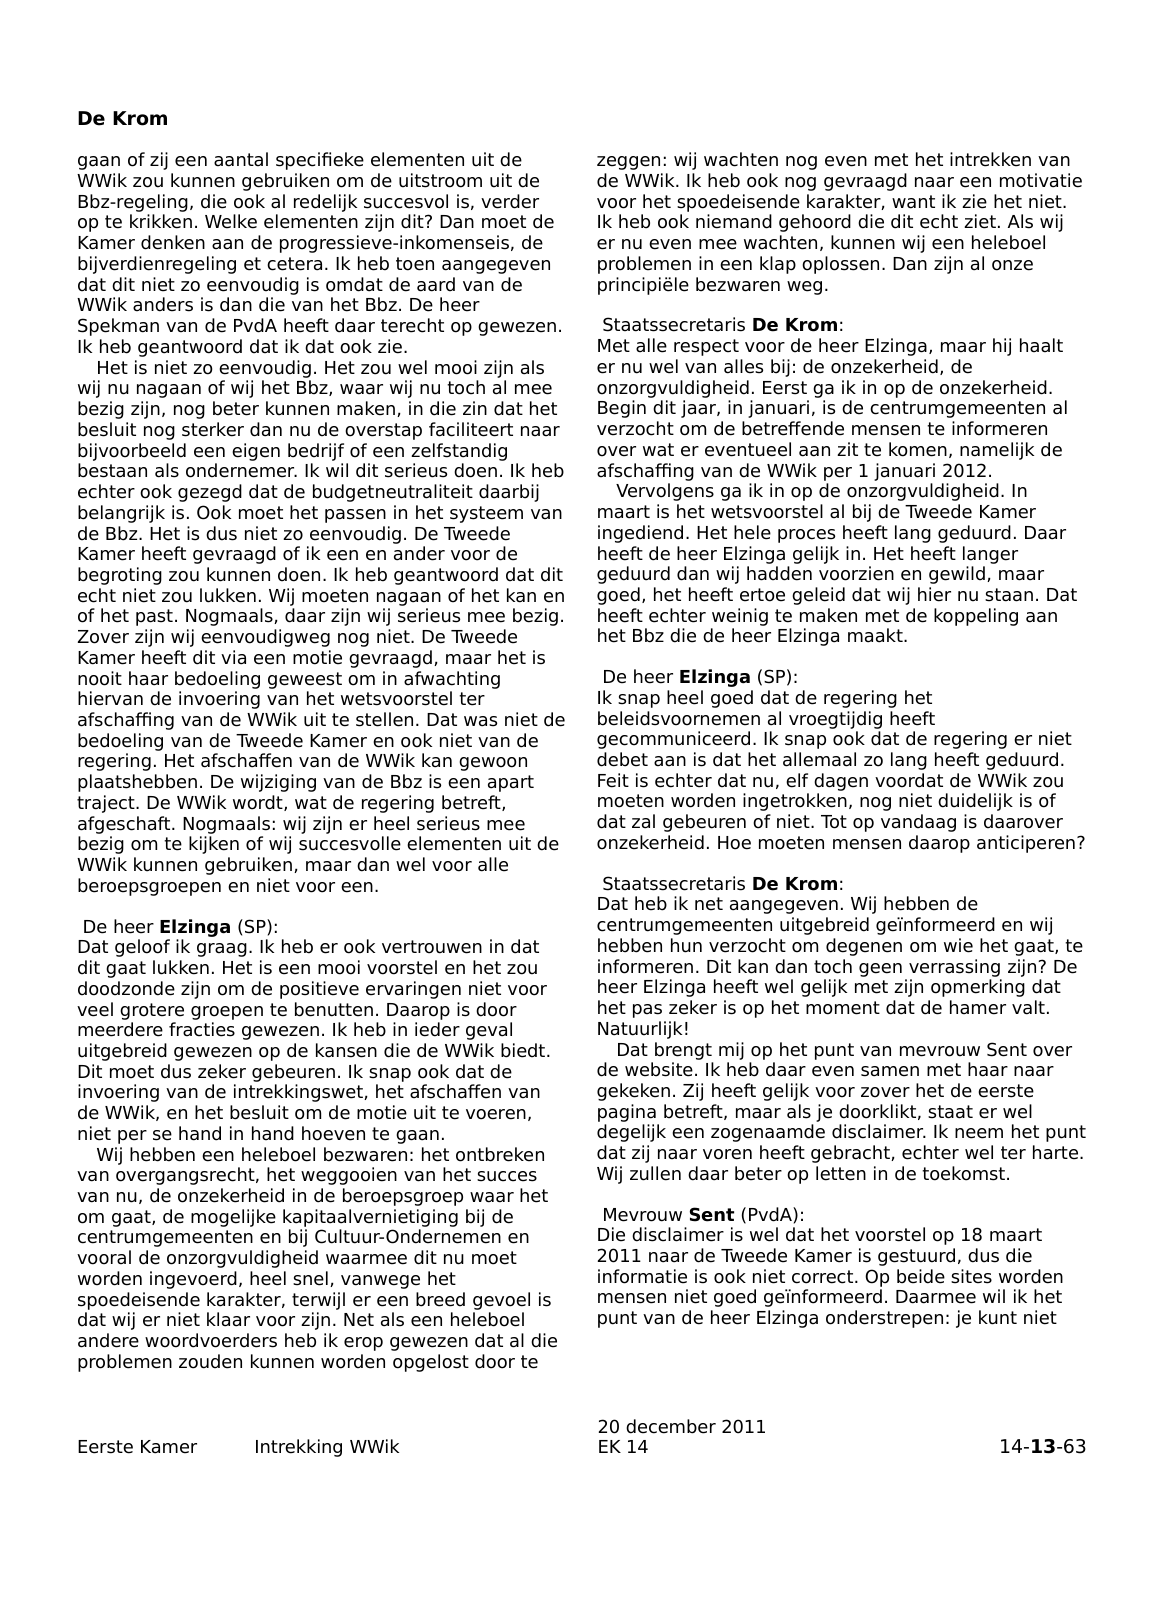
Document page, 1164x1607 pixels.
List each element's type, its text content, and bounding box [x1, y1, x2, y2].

text Die disclaimer is wel dat het voorstel op 18 maart 2011 naar de Tweede Kamer is gestuurd, dus die informatie is ook niet correct. Op beide sites worden mensen niet goed geïnformeerd. Daarmee wil ik het punt van de heer Elzinga onderstrepen: je kunt niet [596, 1225, 1087, 1329]
text Staatssecretaris De Krom: [596, 873, 1087, 894]
text gaan of zij een aantal specifieke elementen uit de WWik zou kunnen gebruiken om de uitstroom uit de Bbz-regeling, die ook al redelijk succesvol is, verder op te krikken. Welke elementen zijn dit? Dan moet de Kamer denken aan de progressieve-inkomenseis, de bijverdienregeling et cetera. Ik heb toen aangegeven dat dit niet zo eenvoudig is omdat de aard van de WWik anders is dan die van het Bbz. De heer Spekman van de PvdA heeft daar terecht op gewezen. Ik heb geantwoord dat ik dat ook zie. [77, 150, 567, 357]
text Wij hebben een heleboel bezwaren: het ontbreken van overgangsrecht, het weggooien van het succes van nu, de onzekerheid in de beroepsgroep waar het om gaat, de mogelijke kapitaalvernietiging bij de centrumgemeenten en bij Cultuur-Ondernemen en vooral de onzorgvuldigheid waarmee dit nu moet worden ingevoerd, heel snel, vanwege het spoedeisende karakter, terwijl er een breed gevoel is dat wij er niet klaar voor zijn. Net als een heleboel andere woordvoerders heb ik erop gewezen dat al die problemen zouden kunnen worden opgelost door te [77, 1144, 567, 1372]
text De heer Elzinga (SP): [77, 916, 567, 937]
text Het is niet zo eenvoudig. Het zou wel mooi zijn als wij nu nagaan of wij het Bbz, waar wij nu toch al mee bezig zijn, nog beter kunnen maken, in die zin dat het besluit nog sterker dan nu de overstap faciliteert naar bijvoorbeeld een eigen bedrijf of een zelfstandig bestaan als ondernemer. Ik wil dit serieus doen. Ik heb echter ook gezegd dat de budgetneutraliteit daarbij belangrijk is. Ook moet het passen in het systeem van de Bbz. Het is dus niet zo eenvoudig. De Tweede Kamer heeft gevraagd of ik een en ander voor de begroting zou kunnen doen. Ik heb geantwoord dat dit echt niet zou lukken. Wij moeten nagaan of het kan en of het past. Nogmaals, daar zijn wij serieus mee bezig. Zover zijn wij eenvoudigweg nog niet. De Tweede Kamer heeft dit via een motie gevraagd, maar het is nooit haar bedoeling geweest om in afwachting hiervan de invoering van het wetsvoorstel ter afschaffing van de WWik uit te stellen. Dat was niet de bedoeling van de Tweede Kamer en ook niet van de regering. Het afschaffen van de WWik kan gewoon plaatshebben. De wijziging van de Bbz is een apart traject. De WWik wordt, wat de regering betreft, afgeschaft. Nogmaals: wij zijn er heel serieus mee bezig om te kijken of wij succesvolle elementen uit de WWik kunnen gebruiken, maar dan wel voor alle beroepsgroepen en niet voor een. [77, 357, 567, 896]
text Dat brengt mij op het punt van mevrouw Sent over de website. Ik heb daar even samen met haar naar gekeken. Zij heeft gelijk voor zover het de eerste pagina betreft, maar als je doorklikt, staat er wel degelijk een zogenaamde disclaimer. Ik neem het punt dat zij naar voren heeft gebracht, echter wel ter harte. Wij zullen daar beter op letten in de toekomst. [596, 1039, 1087, 1184]
text zeggen: wij wachten nog even met het intrekken van de WWik. Ik heb ook nog gevraagd naar een motivatie voor het spoedeisende karakter, want ik zie het niet. Ik heb ook niemand gehoord die dit echt ziet. Als wij er nu even mee wachten, kunnen wij een heleboel problemen in een klap oplossen. Dan zijn al onze principiële bezwaren weg. [596, 150, 1087, 295]
text Ik snap heel goed dat de regering het beleidsvoornemen al vroegtijdig heeft gecommuniceerd. Ik snap ook dat de regering er niet debet aan is dat het allemaal zo lang heeft geduurd. Feit is echter dat nu, elf dagen voordat de WWik zou moeten worden ingetrokken, nog niet duidelijk is of dat zal gebeuren of niet. Tot op vandaag is daarover onzekerheid. Hoe moeten mensen daarop anticiperen? [596, 688, 1087, 853]
text Mevrouw Sent (PvdA): [596, 1204, 1087, 1225]
text De heer Elzinga (SP): [596, 667, 1087, 688]
text Dat geloof ik graag. Ik heb er ook vertrouwen in dat dit gaat lukken. Het is een mooi voorstel en het zou doodzonde zijn om de positieve ervaringen niet voor veel grotere groepen te benutten. Daarop is door meerdere fracties gewezen. Ik heb in ieder geval uitgebreid gewezen op de kansen die de WWik biedt. Dit moet dus zeker gebeuren. Ik snap ook dat de invoering van de intrekkingswet, het afschaffen van de WWik, en het besluit om de motie uit te voeren, niet per se hand in hand hoeven te gaan. [77, 937, 567, 1144]
text Vervolgens ga ik in op de onzorgvuldigheid. In maart is het wetsvoorstel al bij de Tweede Kamer ingediend. Het hele proces heeft lang geduurd. Daar heeft de heer Elzinga gelijk in. Het heeft langer geduurd dan wij hadden voorzien en gewild, maar goed, het heeft ertoe geleid dat wij hier nu staan. Dat heeft echter weinig te maken met de koppeling aan het Bbz die de heer Elzinga maakt. [596, 481, 1087, 647]
text Met alle respect voor de heer Elzinga, maar hij haalt er nu wel van alles bij: de onzekerheid, de onzorgvuldigheid. Eerst ga ik in op de onzekerheid. Begin dit jaar, in januari, is de centrumgemeenten al verzocht om de betreffende mensen te informeren over wat er eventueel aan zit te komen, namelijk de afschaffing van de WWik per 1 januari 2012. [596, 336, 1087, 481]
text Staatssecretaris De Krom: [596, 315, 1087, 336]
text Dat heb ik net aangegeven. Wij hebben de centrumgemeenten uitgebreid geïnformeerd en wij hebben hun verzocht om degenen om wie het gaat, te informeren. Dit kan dan toch geen verrassing zijn? De heer Elzinga heeft wel gelijk met zijn opmerking dat het pas zeker is op het moment dat de hamer valt. Natuurlijk! [596, 894, 1087, 1039]
